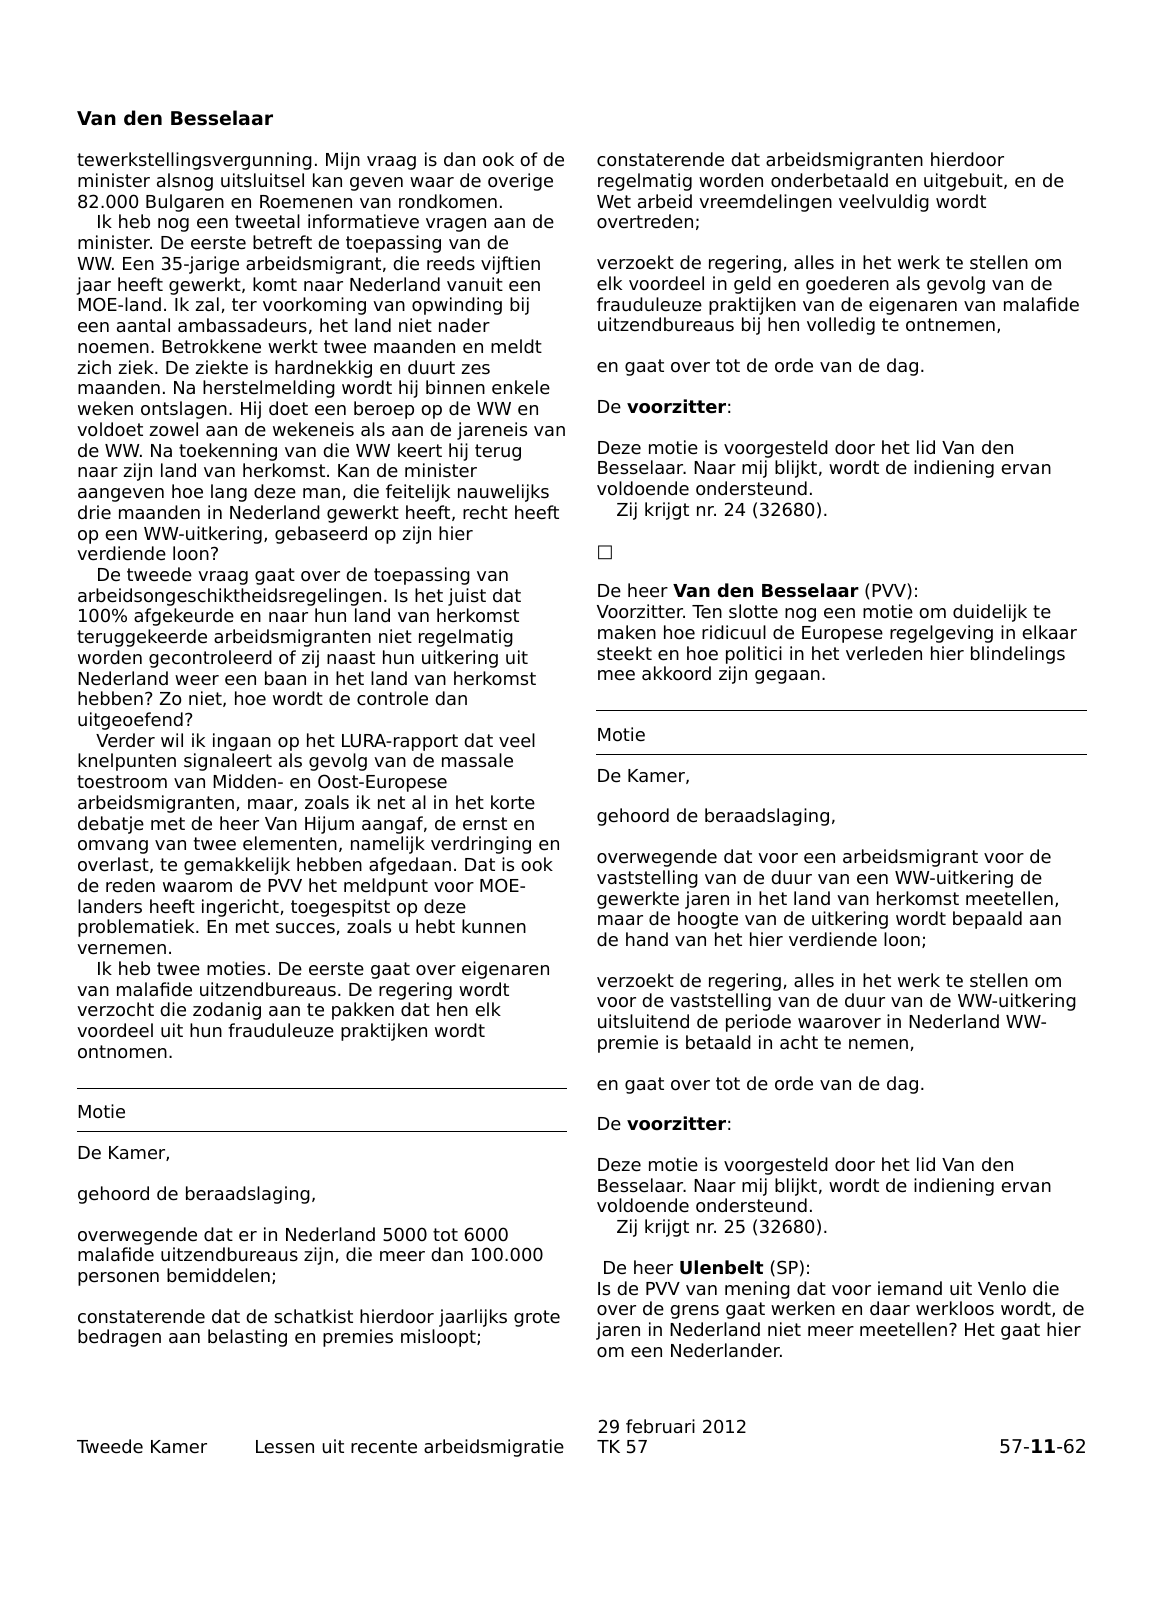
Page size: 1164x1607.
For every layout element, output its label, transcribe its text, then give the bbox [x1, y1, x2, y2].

text constaterende dat arbeidsmigranten hierdoor regelmatig worden onderbetaald en uitgebuit, en de Wet arbeid vreemdelingen veelvuldig wordt overtreden; [596, 150, 1087, 233]
text overwegende dat voor een arbeidsmigrant voor de vaststelling van de duur van een WW-uitkering de gewerkte jaren in het land van herkomst meetellen, maar de hoogte van de uitkering wordt bepaald aan de hand van het hier verdiende loon; [596, 847, 1087, 951]
text constaterende dat de schatkist hierdoor jaarlijks grote bedragen aan belasting en premies misloopt; [77, 1307, 567, 1348]
text Verder wil ik ingaan op het LURA-rapport dat veel knelpunten signaleert als gevolg van de massale toestroom van Midden- en Oost-Europese arbeidsmigranten, maar, zoals ik net al in het korte debatje met de heer Van Hijum aangaf, de ernst en omvang van twee elementen, namelijk verdringing en overlast, te gemakkelijk hebben afgedaan. Dat is ook de reden waarom de PVV het meldpunt voor MOE-landers heeft ingericht, toegespitst op deze problematiek. En met succes, zoals u hebt kunnen vernemen. [77, 731, 567, 959]
text Deze motie is voorgesteld door het lid Van den Besselaar. Naar mij blijkt, wordt de indiening ervan voldoende ondersteund. [596, 1155, 1087, 1217]
text Motie [596, 725, 1087, 745]
text tewerkstellingsvergunning. Mijn vraag is dan ook of de minister alsnog uitsluitsel kan geven waar de overige 82.000 Bulgaren en Roemenen van rondkomen. [77, 150, 567, 212]
text overwegende dat er in Nederland 5000 tot 6000 malafide uitzendbureaus zijn, die meer dan 100.000 personen bemiddelen; [77, 1224, 567, 1287]
text en gaat over tot de orde van de dag. [596, 1073, 1087, 1094]
text De heer Van den Besselaar (PVV): [596, 581, 1087, 602]
text De voorzitter: [596, 1114, 1087, 1135]
text De Kamer, [77, 1143, 567, 1164]
text Ik heb nog een tweetal informatieve vragen aan de minister. De eerste betreft de toepassing van de WW. Een 35-jarige arbeidsmigrant, die reeds vijftien jaar heeft gewerkt, komt naar Nederland vanuit een MOE-land. Ik zal, ter voorkoming van opwinding bij een aantal ambassadeurs, het land niet nader noemen. Betrokkene werkt twee maanden en meldt zich ziek. De ziekte is hardnekkig en duurt zes maanden. Na herstelmelding wordt hij binnen enkele weken ontslagen. Hij doet een beroep op de WW en voldoet zowel aan de wekeneis als aan de jareneis van de WW. Na toekenning van die WW keert hij terug naar zijn land van herkomst. Kan de minister aangeven hoe lang deze man, die feitelijk nauwelijks drie maanden in Nederland gewerkt heeft, recht heeft op een WW-uitkering, gebaseerd op zijn hier verdiende loon? [77, 212, 567, 565]
text Is de PVV van mening dat voor iemand uit Venlo die over de grens gaat werken en daar werkloos wordt, de jaren in Nederland niet meer meetellen? Het gaat hier om een Nederlander. [596, 1278, 1087, 1361]
text Motie [77, 1102, 567, 1123]
text verzoekt de regering, alles in het werk te stellen om elk voordeel in geld en goederen als gevolg van de frauduleuze praktijken van de eigenaren van malafide uitzendbureaus bij hen volledig te ontnemen, [596, 253, 1087, 336]
text gehoord de beraadslaging, [596, 806, 1087, 827]
text Voorzitter. Ten slotte nog een motie om duidelijk te maken hoe ridicuul de Europese regelgeving in elkaar steekt en hoe politici in het verleden hier blindelings mee akkoord zijn gegaan. [596, 602, 1087, 685]
text gehoord de beraadslaging, [77, 1184, 567, 1204]
text De heer Ulenbelt (SP): [596, 1258, 1087, 1278]
text Zij krijgt nr. 25 (32680). [596, 1217, 1087, 1238]
text Zij krijgt nr. 24 (32680). [596, 500, 1087, 520]
text De tweede vraag gaat over de toepassing van arbeidsongeschiktheidsregelingen. Is het juist dat 100% afgekeurde en naar hun land van herkomst teruggekeerde arbeidsmigranten niet regelmatig worden gecontroleerd of zij naast hun uitkering uit Nederland weer een baan in het land van herkomst hebben? Zo niet, hoe wordt de controle dan uitgeoefend? [77, 565, 567, 731]
text Deze motie is voorgesteld door het lid Van den Besselaar. Naar mij blijkt, wordt de indiening ervan voldoende ondersteund. [596, 437, 1087, 500]
text Ik heb twee moties. De eerste gaat over eigenaren van malafide uitzendbureaus. De regering wordt verzocht die zodanig aan te pakken dat hen elk voordeel uit hun frauduleuze praktijken wordt ontnomen. [77, 959, 567, 1062]
text De voorzitter: [596, 397, 1087, 417]
text en gaat over tot de orde van de dag. [596, 356, 1087, 377]
text verzoekt de regering, alles in het werk te stellen om voor de vaststelling van de duur van de WW-uitkering uitsluitend de periode waarover in Nederland WW-premie is betaald in acht te nemen, [596, 971, 1087, 1053]
text □ [596, 540, 1087, 561]
text De Kamer, [596, 765, 1087, 786]
